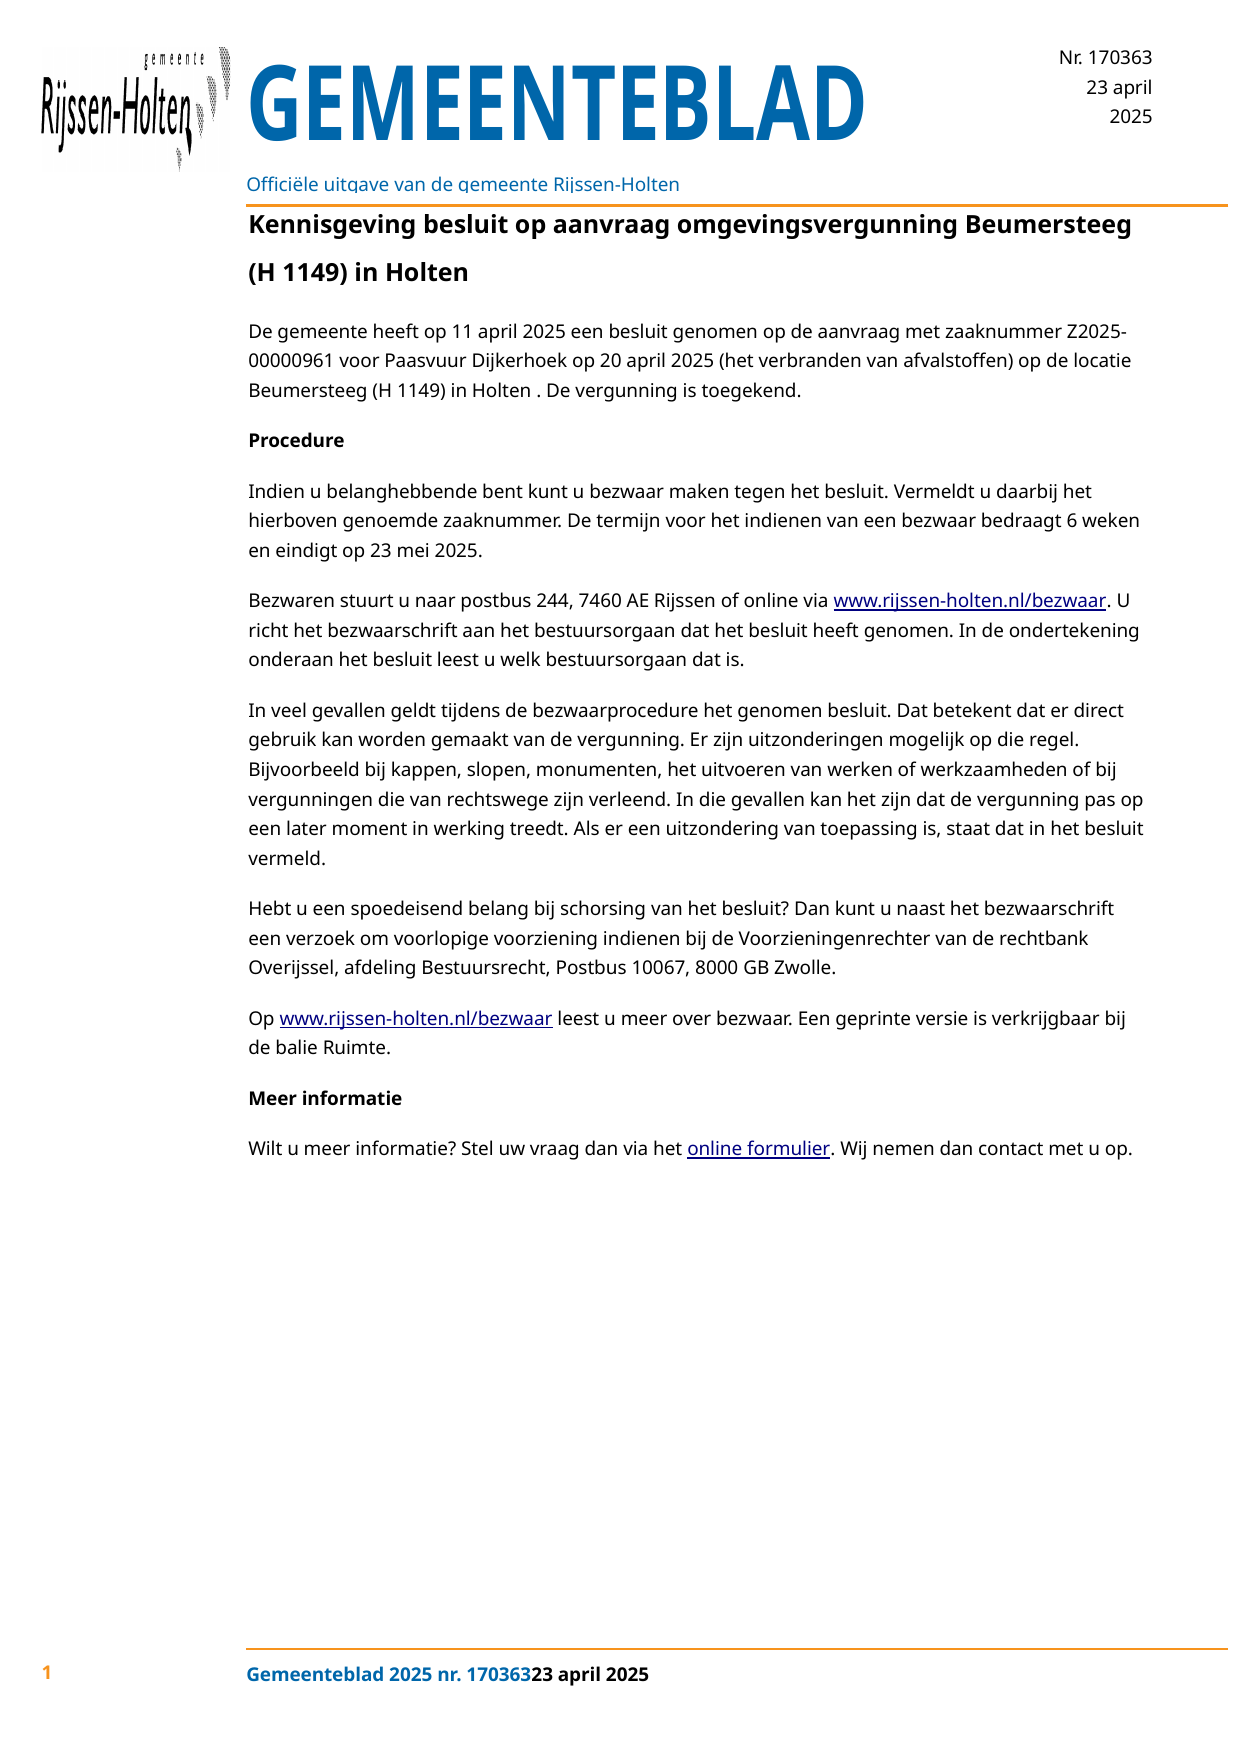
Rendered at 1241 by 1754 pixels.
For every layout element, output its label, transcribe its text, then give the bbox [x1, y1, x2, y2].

text Bezwaren stuurt u naar postbus 244, 7460 AE Rijssen of online via www.rijssen-holten.nl/bezwaar. U richt het bezwaarschrift aan het bestuursorgaan dat het besluit heeft genomen. In de ondertekening onderaan het besluit leest u welk bestuursorgaan dat is. [248, 587, 1152, 672]
text Wilt u meer informatie? Stel uw vraag dan via het online formulier. Wij nemen dan contact met u op. [248, 1135, 1152, 1161]
text Hebt u een spoedeisend belang bij schorsing van het besluit? Dan kunt u naast het bezwaarschrift een verzoek om voorlopige voorziening indienen bij de Voorzieningenrechter van de rechtbank Overijssel, afdeling Bestuursrecht, Postbus 10067, 8000 GB Zwolle. [248, 895, 1152, 980]
text Meer informatie [248, 1085, 1152, 1111]
text Kennisgeving besluit op aanvraag omgevingsvergunning Beumersteeg (H 1149) in Holten [248, 207, 1152, 288]
text Procedure [248, 427, 1152, 453]
text In veel gevallen geldt tijdens de bezwaarprocedure het genomen besluit. Dat betekent dat er direct gebruik kan worden gemaakt van de vergunning. Er zijn uitzonderingen mogelijk op die regel. Bijvoorbeeld bij kappen, slopen, monumenten, het uitvoeren van werken of werkzaamheden of bij vergunningen die van rechtswege zijn verleend. In die gevallen kan het zijn dat de vergunning pas op een later moment in werking treedt. Als er een uitzondering van toepassing is, staat dat in het besluit vermeld. [248, 697, 1152, 871]
text Indien u belanghebbende bent kunt u bezwaar maken tegen het besluit. Vermeldt u daarbij het hierboven genoemde zaaknummer. De termijn voor het indienen van een bezwaar bedraagt 6 weken en eindigt op 23 mei 2025. [248, 478, 1152, 563]
text De gemeente heeft op 11 april 2025 een besluit genomen op de aanvraag met zaaknummer Z2025-00000961 voor Paasvuur Dijkerhoek op 20 april 2025 (het verbranden van afvalstoffen) op de locatie Beumersteeg (H 1149) in Holten . De vergunning is toegekend. [248, 318, 1152, 403]
text Op www.rijssen-holten.nl/bezwaar leest u meer over bezwaar. Een geprinte versie is verkrijgbaar bij de balie Ruimte. [248, 1005, 1152, 1060]
picture [41, 47, 231, 172]
